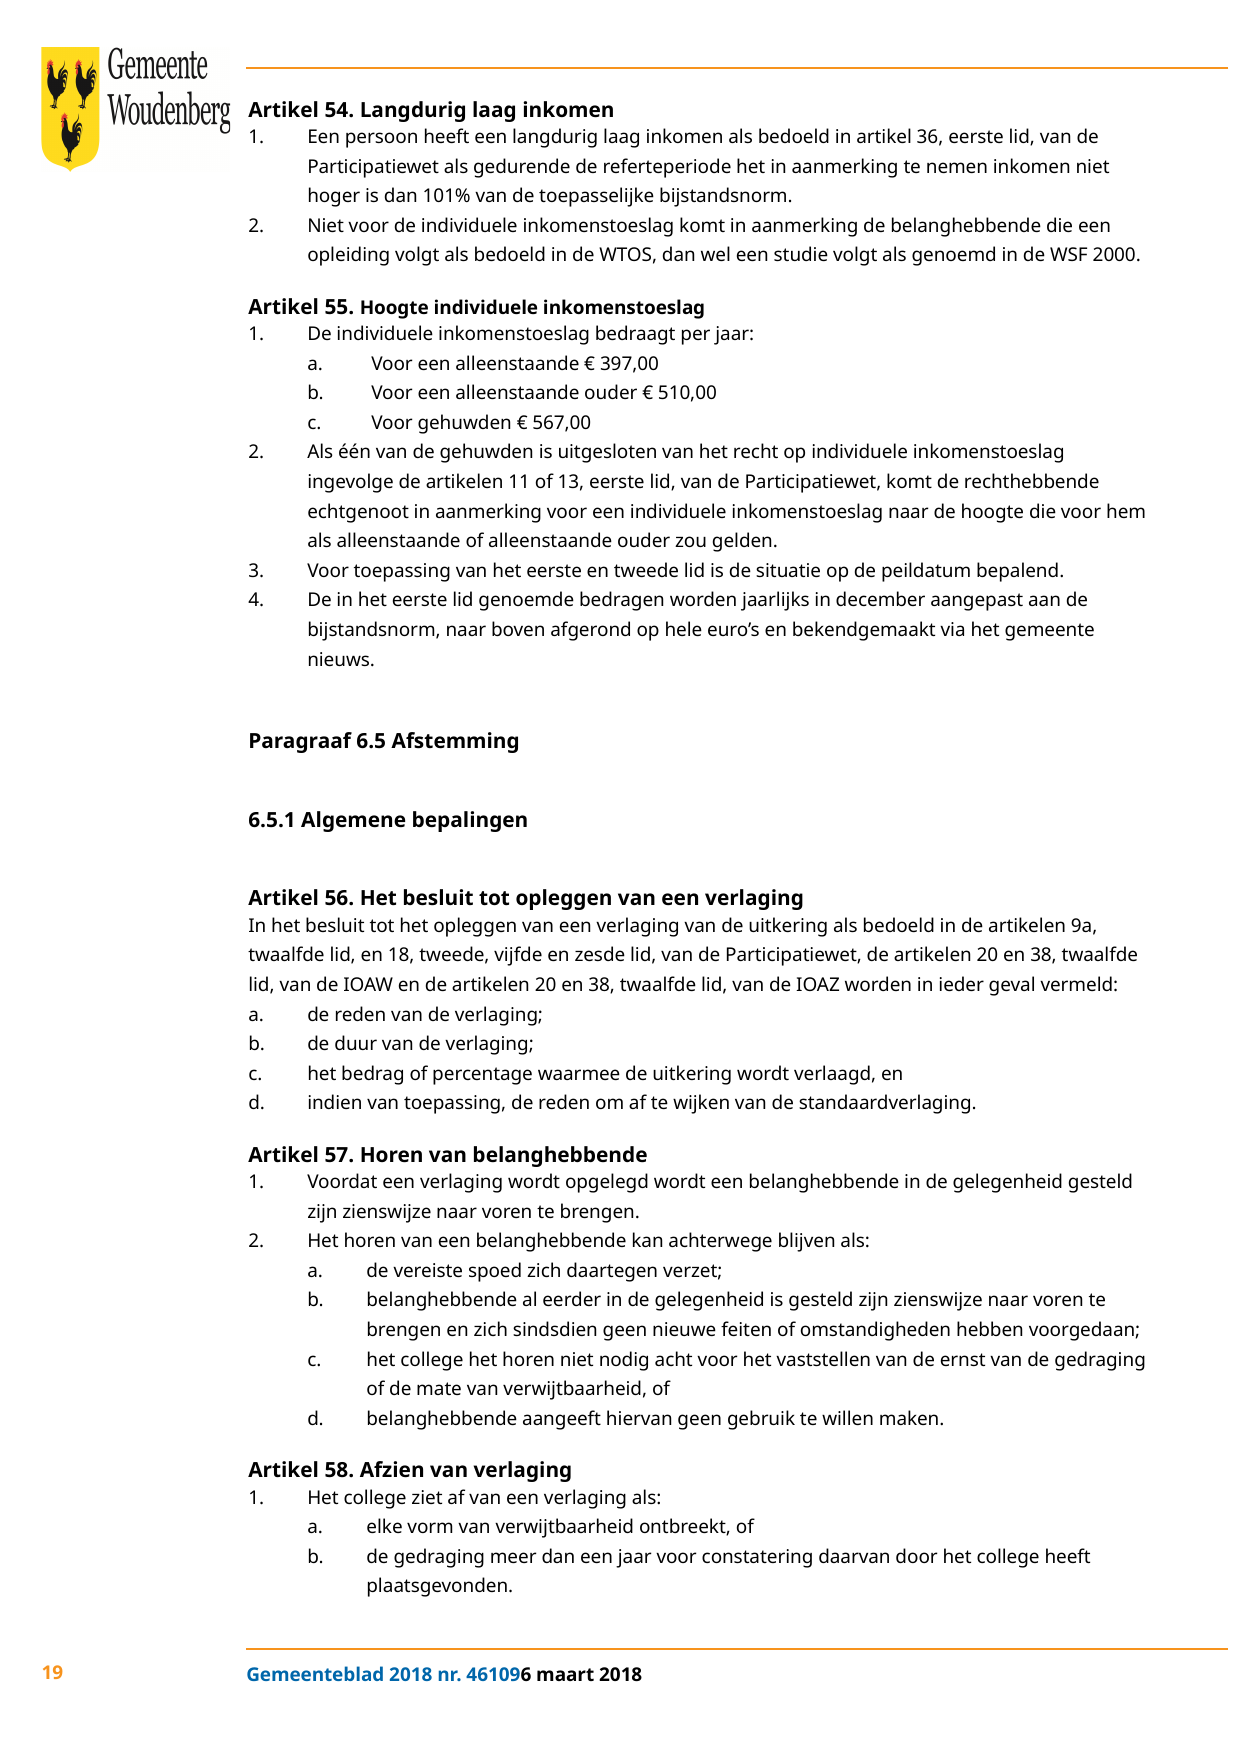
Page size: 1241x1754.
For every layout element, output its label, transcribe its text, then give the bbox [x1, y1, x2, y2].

text 6.5.1 Algemene bepalingen [248, 805, 1152, 833]
list Niet voor de individuele inkomenstoeslag komt in aanmerking de belanghebbende die een opleiding volgt als bedoeld in de WTOS, dan wel een studie volgt als genoemd in de WSF 2000. [248, 212, 1152, 267]
list Voor een alleenstaande ouder € 510,00 [307, 379, 1152, 405]
text In het besluit tot het opleggen van een verlaging van de uitkering als bedoeld in de artikelen 9a, twaalfde lid, en 18, tweede, vijfde en zesde lid, van de Participatiewet, de artikelen 20 en 38, twaalfde lid, van de IOAW en de artikelen 20 en 38, twaalfde lid, van de IOAZ worden in ieder geval vermeld: [248, 912, 1152, 997]
list Het college ziet af van een verlaging als: [248, 1484, 1152, 1509]
list de gedraging meer dan een jaar voor constatering daarvan door het college heeft plaatsgevonden. [307, 1543, 1152, 1598]
list Voor gehuwden € 567,00 [307, 409, 1152, 435]
list de reden van de verlaging; [248, 1001, 1152, 1026]
list Het horen van een belanghebbende kan achterwege blijven als: [248, 1227, 1152, 1253]
list De individuele inkomenstoeslag bedraagt per jaar: [248, 320, 1152, 346]
list belanghebbende al eerder in de gelegenheid is gesteld zijn zienswijze naar voren te brengen en zich sindsdien geen nieuwe feiten of omstandigheden hebben voorgedaan; [307, 1287, 1152, 1342]
text Artikel 58. Afzien van verlaging [248, 1455, 1152, 1484]
list Een persoon heeft een langdurig laag inkomen als bedoeld in artikel 36, eerste lid, van de Participatiewet als gedurende de referteperiode het in aanmerking te nemen inkomen niet hoger is dan 101% van de toepasselijke bijstandsnorm. [248, 123, 1152, 208]
list De in het eerste lid genoemde bedragen worden jaarlijks in december aangepast aan de bijstandsnorm, naar boven afgerond op hele euro’s en bekendgemaakt via het gemeente nieuws. [248, 587, 1152, 672]
text Artikel 57. Horen van belanghebbende [248, 1140, 1152, 1168]
list indien van toepassing, de reden om af te wijken van de standaardverlaging. [248, 1089, 1152, 1115]
list Voor een alleenstaande € 397,00 [307, 350, 1152, 376]
list de vereiste spoed zich daartegen verzet; [307, 1257, 1152, 1283]
text Artikel 55. Hoogte individuele inkomenstoeslag [248, 292, 1152, 320]
list Voor toepassing van het eerste en tweede lid is de situatie op de peildatum bepalend. [248, 557, 1152, 583]
list Voordat een verlaging wordt opgelegd wordt een belanghebbende in de gelegenheid gesteld zijn zienswijze naar voren te brengen. [248, 1168, 1152, 1224]
text Artikel 54. Langdurig laag inkomen [248, 95, 1152, 123]
list Als één van de gehuwden is uitgesloten van het recht op individuele inkomenstoeslag ingevolge de artikelen 11 of 13, eerste lid, van de Participatiewet, komt de rechthebbende echtgenoot in aanmerking voor een individuele inkomenstoeslag naar de hoogte die voor hem als alleenstaande of alleenstaande ouder zou gelden. [248, 439, 1152, 553]
picture [41, 47, 231, 172]
list belanghebbende aangeeft hiervan geen gebruik te willen maken. [307, 1405, 1152, 1431]
list elke vorm van verwijtbaarheid ontbreekt, of [307, 1513, 1152, 1539]
text Paragraaf 6.5 Afstemming [248, 726, 1152, 754]
list het college het horen niet nodig acht voor het vaststellen van de ernst van de gedraging of de mate van verwijtbaarheid, of [307, 1346, 1152, 1401]
list de duur van de verlaging; [248, 1030, 1152, 1056]
text Artikel 56. Het besluit tot opleggen van een verlaging [248, 883, 1152, 912]
list het bedrag of percentage waarmee de uitkering wordt verlaagd, en [248, 1060, 1152, 1086]
